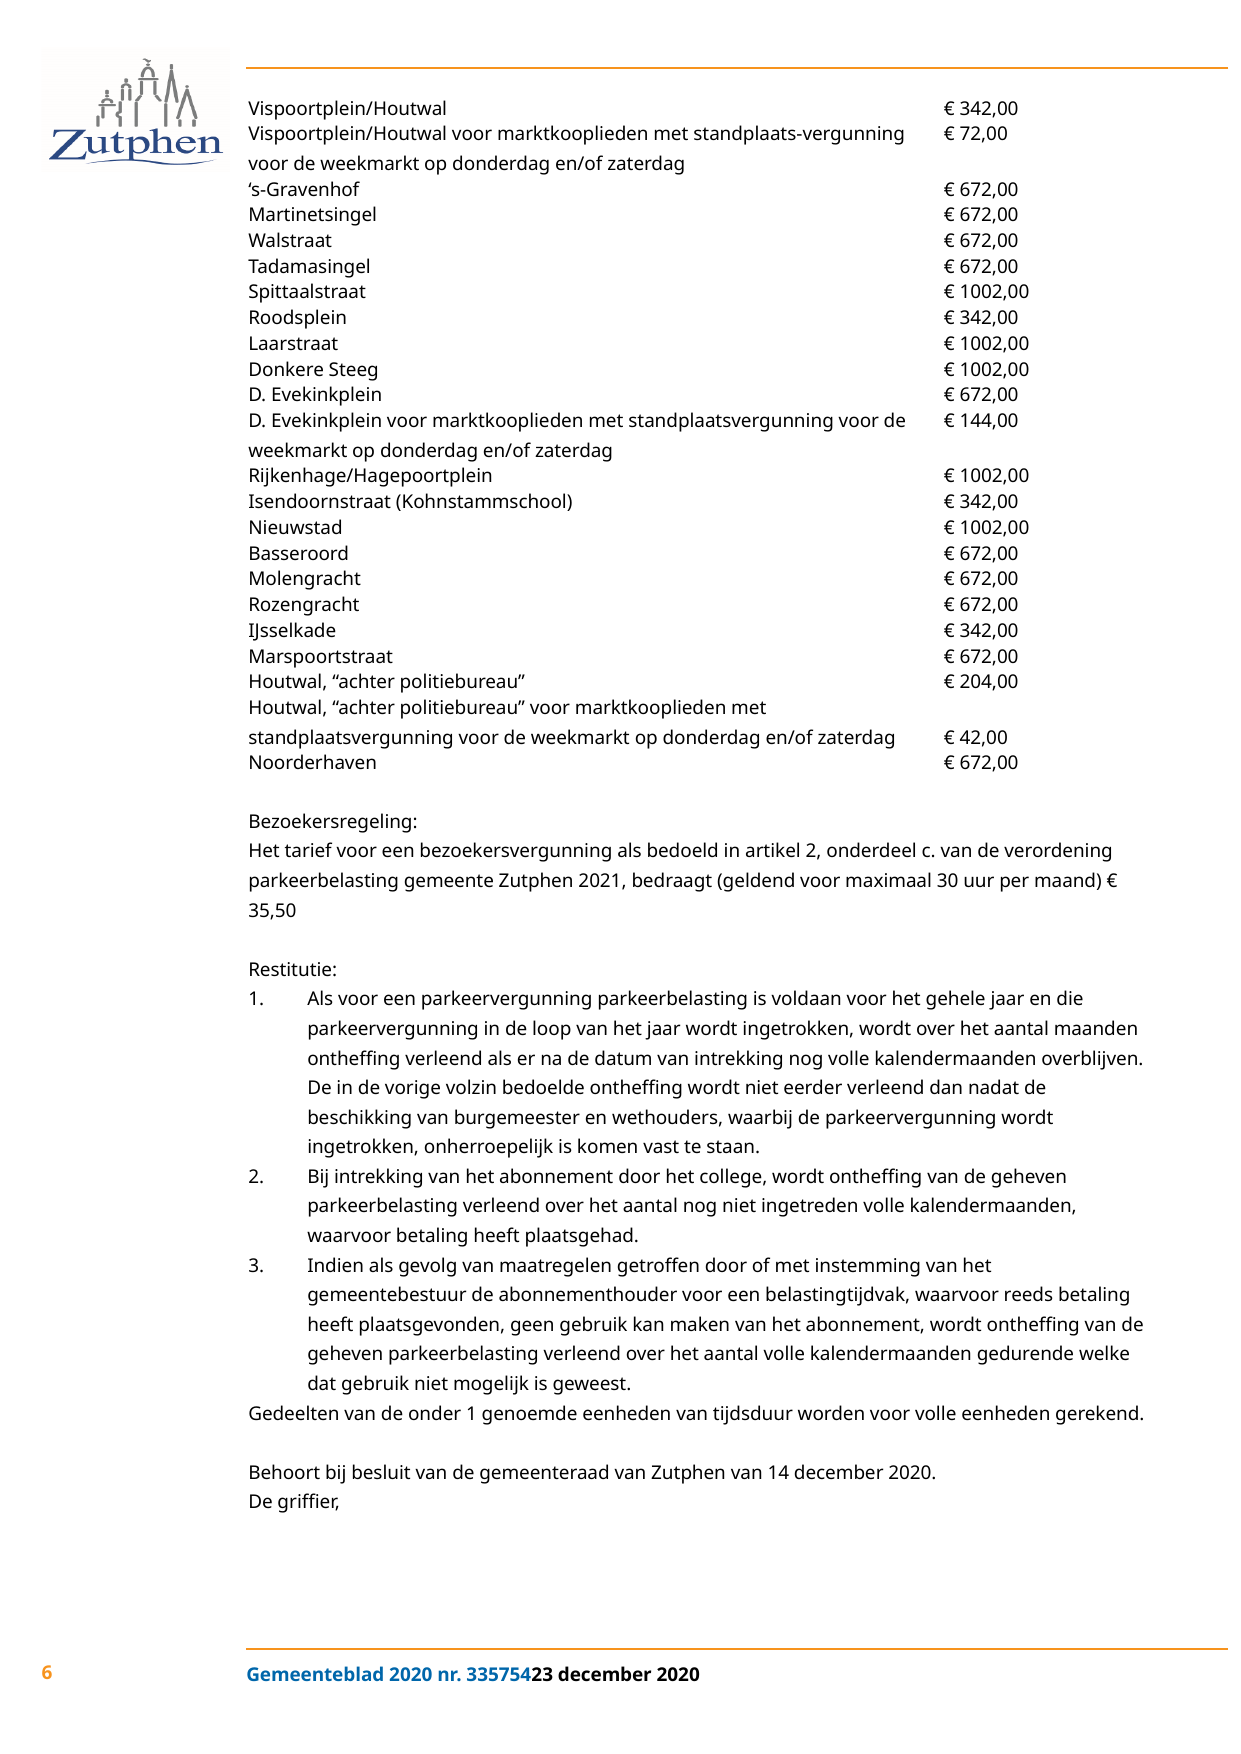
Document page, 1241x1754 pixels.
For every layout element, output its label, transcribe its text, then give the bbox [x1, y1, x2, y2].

table_cell Walstraat [248, 227, 944, 253]
table_cell Rozengracht [248, 591, 944, 617]
text Bezoekersregeling: [248, 808, 1152, 834]
table_cell € 1002,00 [944, 279, 1152, 304]
table_header € 342,00 [944, 95, 1152, 121]
picture [41, 47, 231, 172]
table_cell € 342,00 [944, 305, 1152, 330]
table_cell Marspoortstraat [248, 643, 944, 668]
table_cell ‘s-Gravenhof [248, 176, 944, 202]
table_cell € 672,00 [944, 382, 1152, 407]
table_cell Laarstraat [248, 330, 944, 356]
table_cell € 1002,00 [944, 463, 1152, 488]
table_cell D. Evekinkplein [248, 382, 944, 407]
table_cell € 72,00 [944, 121, 1152, 176]
list Indien als gevolg van maatregelen getroffen door of met instemming van het gemeentebestuur de abonnementhouder voor een belastingtijdvak, waarvoor reeds betaling heeft plaatsgevonden, geen gebruik kan maken van het abonnement, wordt ontheffing van de geheven parkeerbelasting verleend over het aantal volle kalendermaanden gedurende welke dat gebruik niet mogelijk is geweest. [248, 1252, 1152, 1396]
table_cell € 1002,00 [944, 330, 1152, 356]
list Als voor een parkeervergunning parkeerbelasting is voldaan voor het gehele jaar en die parkeervergunning in de loop van het jaar wordt ingetrokken, wordt over het aantal maanden ontheffing verleend als er na de datum van intrekking nog volle kalendermaanden overblijven. De in de vorige volzin bedoelde ontheffing wordt niet eerder verleend dan nadat de beschikking van burgemeester en wethouders, waarbij de parkeervergunning wordt ingetrokken, onherroepelijk is komen vast te staan. [248, 986, 1152, 1159]
table_cell € 672,00 [944, 750, 1152, 775]
table_cell Houtwal, “achter politiebureau” voor marktkooplieden met standplaatsvergunning voor de weekmarkt op donderdag en/of zaterdag [248, 694, 944, 749]
table_cell € 672,00 [944, 540, 1152, 566]
text Gedeelten van de onder 1 genoemde eenheden van tijdsduur worden voor volle eenheden gerekend. [248, 1400, 1152, 1426]
table_cell € 42,00 [944, 694, 1152, 749]
table_cell € 144,00 [944, 408, 1152, 463]
table_cell € 672,00 [944, 202, 1152, 227]
table_cell € 672,00 [944, 253, 1152, 279]
table_cell Houtwal, “achter politiebureau” [248, 669, 944, 694]
table_cell Vispoortplein/Houtwal voor marktkooplieden met standplaats-vergunning voor de weekmarkt op donderdag en/of zaterdag [248, 121, 944, 176]
table_cell D. Evekinkplein voor marktkooplieden met standplaatsvergunning voor de weekmarkt op donderdag en/of zaterdag [248, 408, 944, 463]
table_cell € 672,00 [944, 643, 1152, 668]
table_cell Roodsplein [248, 305, 944, 330]
text Restitutie: [248, 956, 1152, 982]
text De griffier, [248, 1488, 1152, 1514]
table_cell € 672,00 [944, 566, 1152, 591]
table_cell € 342,00 [944, 617, 1152, 643]
table_cell € 1002,00 [944, 514, 1152, 540]
table_cell Donkere Steeg [248, 356, 944, 382]
list Bij intrekking van het abonnement door het college, wordt ontheffing van de geheven parkeerbelasting verleend over het aantal nog niet ingetreden volle kalendermaanden, waarvoor betaling heeft plaatsgehad. [248, 1163, 1152, 1248]
table_cell € 204,00 [944, 669, 1152, 694]
table_cell Martinetsingel [248, 202, 944, 227]
table_cell € 1002,00 [944, 356, 1152, 382]
table_cell Molengracht [248, 566, 944, 591]
table_cell Noorderhaven [248, 750, 944, 775]
text Het tarief voor een bezoekersvergunning als bedoeld in artikel 2, onderdeel c. van de verordening parkeerbelasting gemeente Zutphen 2021, bedraagt (geldend voor maximaal 30 uur per maand) € 35,50 [248, 838, 1152, 923]
table_cell € 672,00 [944, 227, 1152, 253]
table_cell € 672,00 [944, 176, 1152, 202]
table_cell Basseroord [248, 540, 944, 566]
table_header Vispoortplein/Houtwal [248, 95, 944, 121]
text Behoort bij besluit van de gemeenteraad van Zutphen van 14 december 2020. [248, 1459, 1152, 1485]
table_cell Spittaalstraat [248, 279, 944, 304]
table_cell Tadamasingel [248, 253, 944, 279]
table_cell € 342,00 [944, 489, 1152, 514]
table_cell Isendoornstraat (Kohnstammschool) [248, 489, 944, 514]
table_cell € 672,00 [944, 591, 1152, 617]
table_cell Rijkenhage/Hagepoortplein [248, 463, 944, 488]
table_cell Nieuwstad [248, 514, 944, 540]
table_cell IJsselkade [248, 617, 944, 643]
